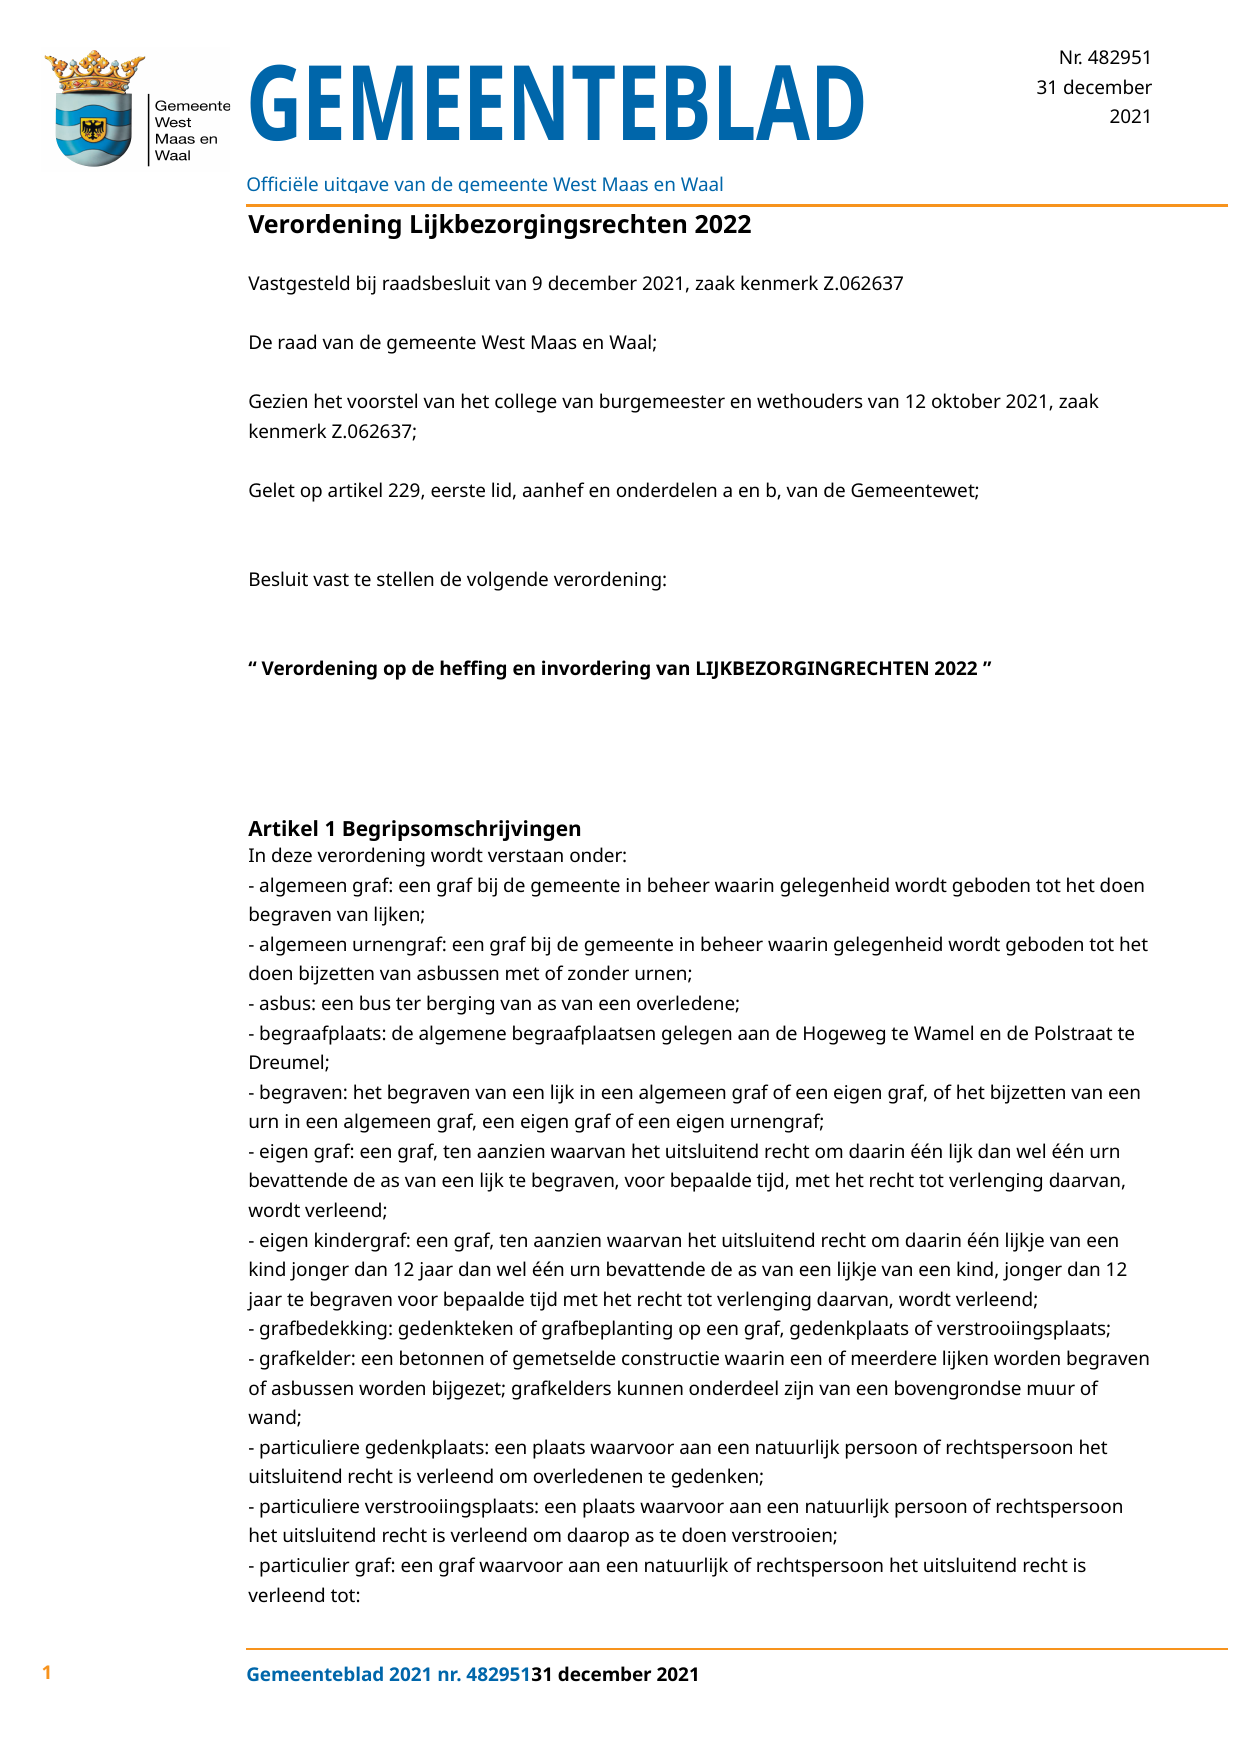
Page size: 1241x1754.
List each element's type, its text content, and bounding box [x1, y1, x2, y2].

text - algemeen graf: een graf bij de gemeente in beheer waarin gelegenheid wordt geboden tot het doen begraven van lijken; [248, 872, 1152, 927]
text De raad van de gemeente West Maas en Waal; [248, 329, 1152, 355]
text Gezien het voorstel van het college van burgemeester en wethouders van 12 oktober 2021, zaak kenmerk Z.062637; [248, 389, 1152, 444]
text Gelet op artikel 229, eerste lid, aanhef en onderdelen a en b, van de Gemeentewet; [248, 477, 1152, 503]
text - particuliere gedenkplaats: een plaats waarvoor aan een natuurlijk persoon of rechtspersoon het uitsluitend recht is verleend om overledenen te gedenken; [248, 1434, 1152, 1489]
text - asbus: een bus ter berging van as van een overledene; [248, 990, 1152, 1016]
text Artikel 1 Begripsomschrijvingen [248, 814, 1152, 842]
text - algemeen urnengraf: een graf bij de gemeente in beheer waarin gelegenheid wordt geboden tot het doen bijzetten van asbussen met of zonder urnen; [248, 931, 1152, 986]
picture [41, 47, 231, 172]
text - eigen graf: een graf, ten aanzien waarvan het uitsluitend recht om daarin één lijk dan wel één urn bevattende de as van een lijk te begraven, voor bepaalde tijd, met het recht tot verlenging daarvan, wordt verleend; [248, 1138, 1152, 1223]
text - particuliere verstrooiingsplaats: een plaats waarvoor aan een natuurlijk persoon of rechtspersoon het uitsluitend recht is verleend om daarop as te doen verstrooien; [248, 1493, 1152, 1548]
text “ Verordening op de heffing en invordering van LIJKBEZORGINGRECHTEN 2022 ” [248, 655, 1152, 681]
text In deze verordening wordt verstaan onder: [248, 842, 1152, 868]
text Vastgesteld bij raadsbesluit van 9 december 2021, zaak kenmerk Z.062637 [248, 270, 1152, 296]
text - begraafplaats: de algemene begraafplaatsen gelegen aan de Hogeweg te Wamel en de Polstraat te Dreumel; [248, 1020, 1152, 1075]
text - particulier graf: een graf waarvoor aan een natuurlijk of rechtspersoon het uitsluitend recht is verleend tot: [248, 1552, 1152, 1607]
text Besluit vast te stellen de volgende verordening: [248, 566, 1152, 592]
text - begraven: het begraven van een lijk in een algemeen graf of een eigen graf, of het bijzetten van een urn in een algemeen graf, een eigen graf of een eigen urnengraf; [248, 1079, 1152, 1134]
text Verordening Lijkbezorgingsrechten 2022 [248, 207, 1152, 241]
text - grafbedekking: gedenkteken of grafbeplanting op een graf, gedenkplaats of verstrooiingsplaats; [248, 1316, 1152, 1341]
text - grafkelder: een betonnen of gemetselde constructie waarin een of meerdere lijken worden begraven of asbussen worden bijgezet; grafkelders kunnen onderdeel zijn van een bovengrondse muur of wand; [248, 1345, 1152, 1430]
text - eigen kindergraf: een graf, ten aanzien waarvan het uitsluitend recht om daarin één lijkje van een kind jonger dan 12 jaar dan wel één urn bevattende de as van een lijkje van een kind, jonger dan 12 jaar te begraven voor bepaalde tijd met het recht tot verlenging daarvan, wordt verleend; [248, 1227, 1152, 1312]
